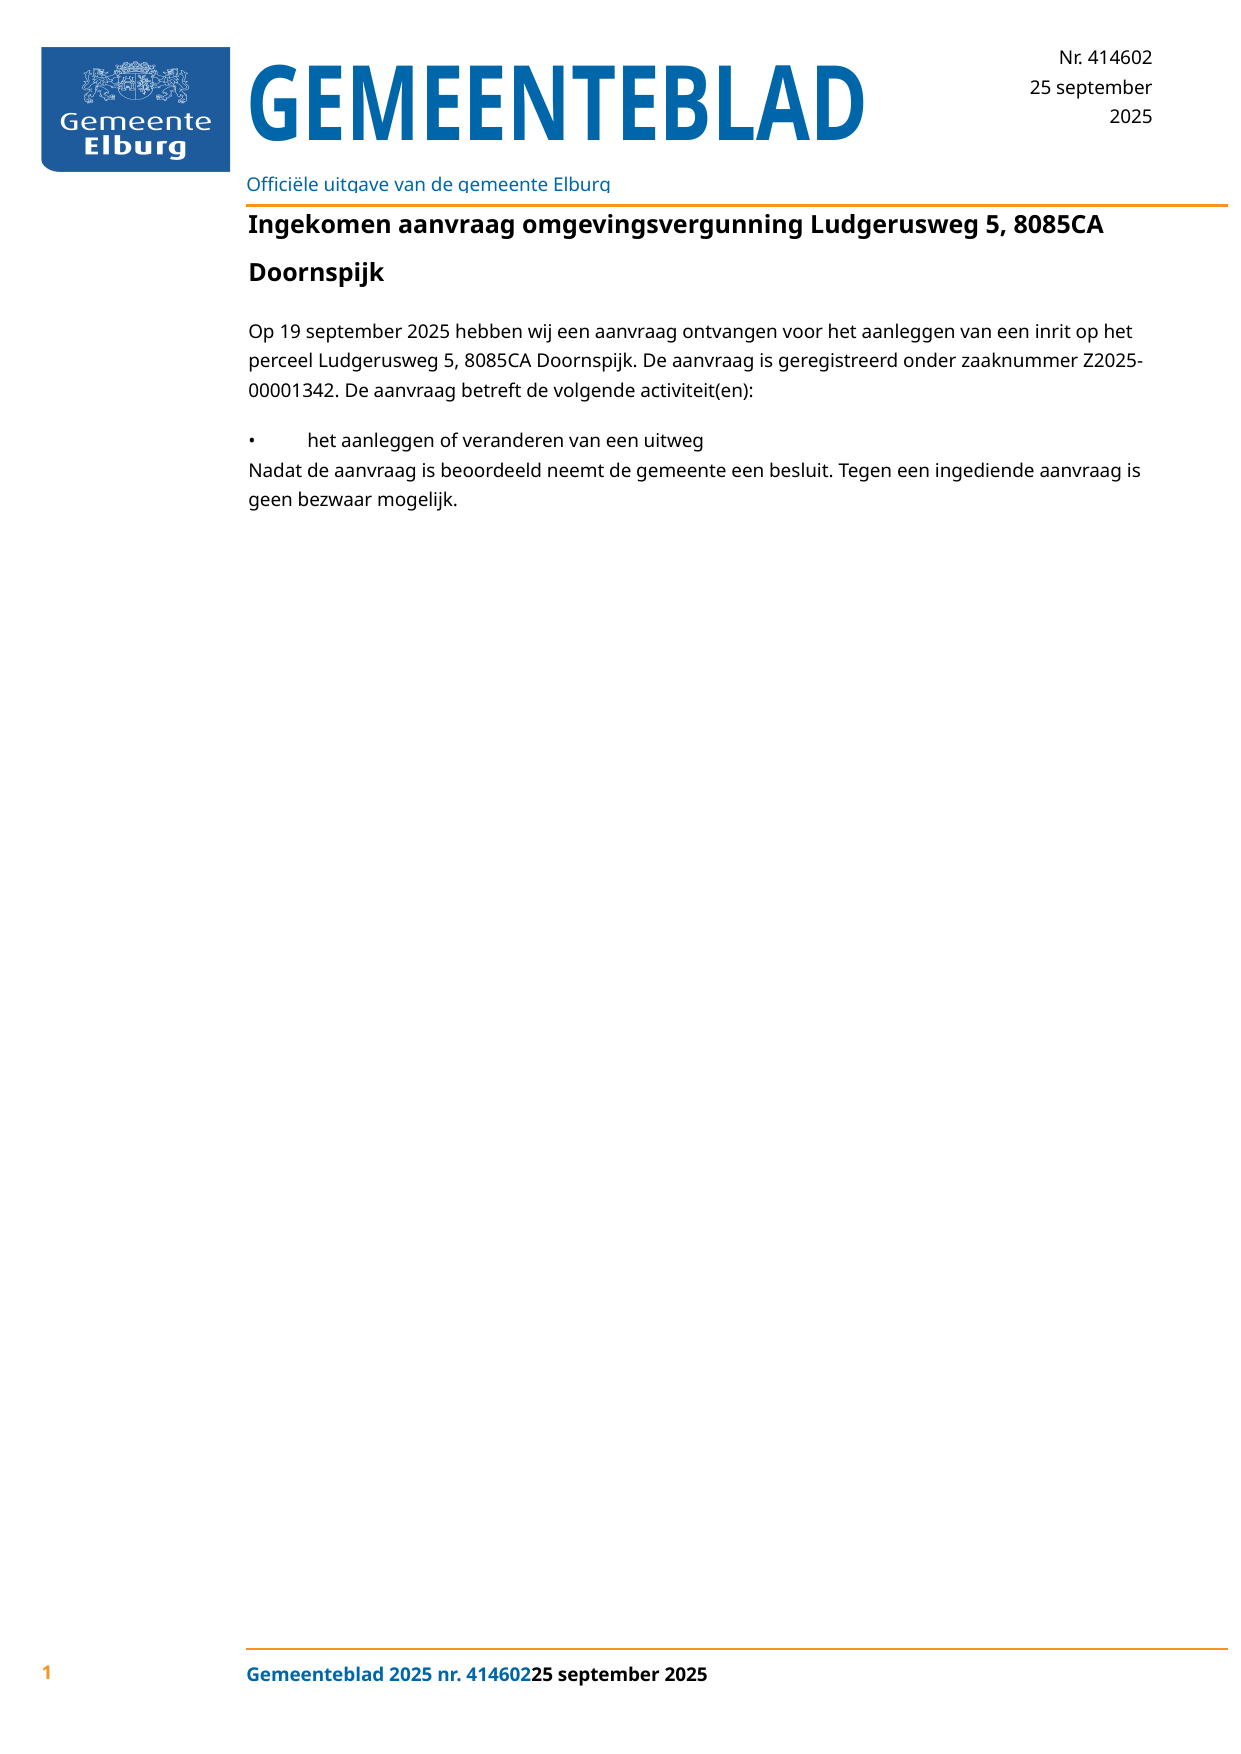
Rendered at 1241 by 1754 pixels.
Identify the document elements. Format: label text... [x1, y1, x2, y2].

text Ingekomen aanvraag omgevingsvergunning Ludgerusweg 5, 8085CA Doornspijk [248, 207, 1152, 288]
list het aanleggen of veranderen van een uitweg [248, 427, 1152, 453]
picture [41, 47, 231, 172]
text Op 19 september 2025 hebben wij een aanvraag ontvangen voor het aanleggen van een inrit op het perceel Ludgerusweg 5, 8085CA Doornspijk. De aanvraag is geregistreerd onder zaaknummer Z2025-00001342. De aanvraag betreft de volgende activiteit(en): [248, 318, 1152, 403]
text Nadat de aanvraag is beoordeeld neemt de gemeente een besluit. Tegen een ingediende aanvraag is geen bezwaar mogelijk. [248, 457, 1152, 512]
